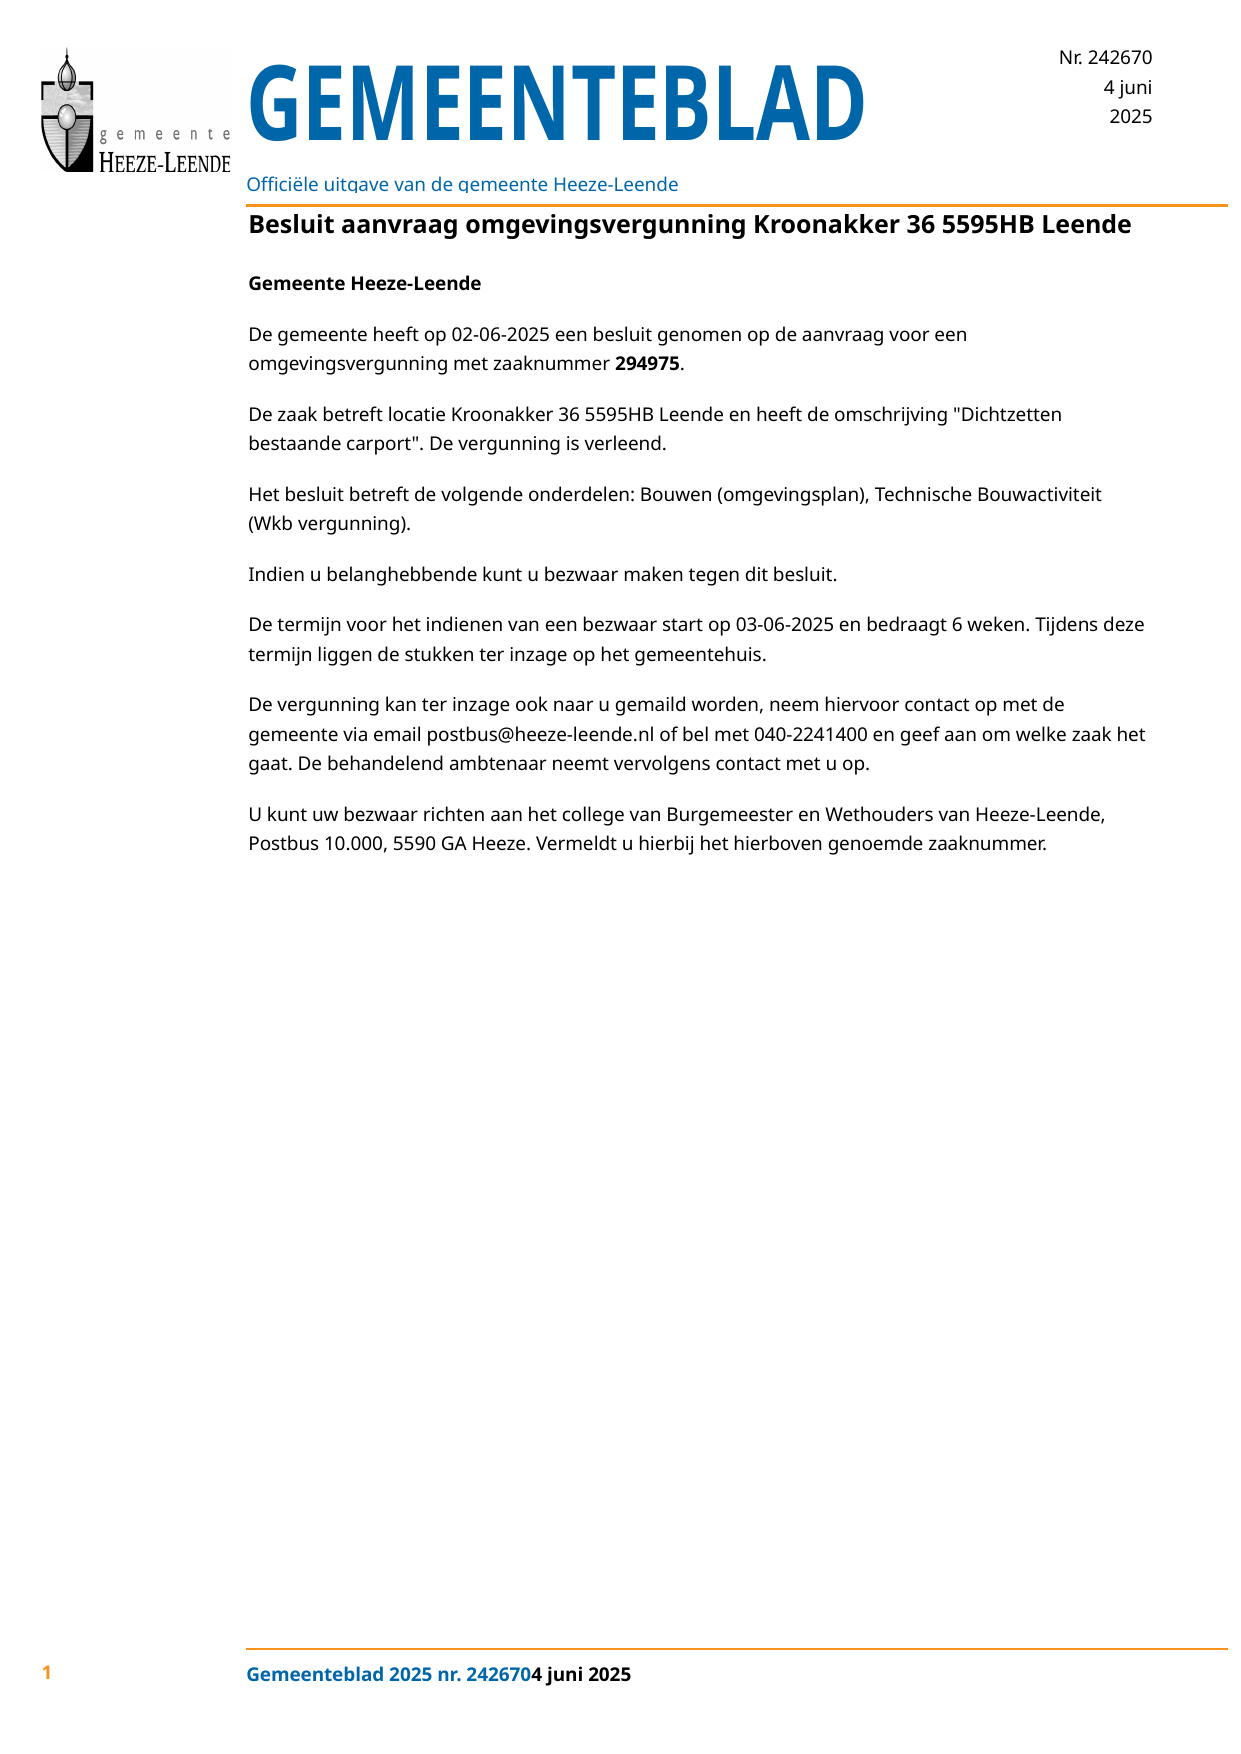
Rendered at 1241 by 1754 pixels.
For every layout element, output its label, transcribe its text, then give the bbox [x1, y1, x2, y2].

text De gemeente heeft op 02-06-2025 een besluit genomen op de aanvraag voor een omgevingsvergunning met zaaknummer 294975. [248, 321, 1152, 376]
text Besluit aanvraag omgevingsvergunning Kroonakker 36 5595HB Leende [248, 207, 1152, 241]
picture [41, 47, 231, 172]
text De termijn voor het indienen van een bezwaar start op 03-06-2025 en bedraagt 6 weken. Tijdens deze termijn liggen de stukken ter inzage op het gemeentehuis. [248, 611, 1152, 666]
text Indien u belanghebbende kunt u bezwaar maken tegen dit besluit. [248, 561, 1152, 586]
text De vergunning kan ter inzage ook naar u gemaild worden, neem hiervoor contact op met de gemeente via email postbus@heeze-leende.nl of bel met 040-2241400 en geef aan om welke zaak het gaat. De behandelend ambtenaar neemt vervolgens contact met u op. [248, 691, 1152, 776]
text Het besluit betreft de volgende onderdelen: Bouwen (omgevingsplan), Technische Bouwactiviteit (Wkb vergunning). [248, 481, 1152, 536]
text Gemeente Heeze-Leende [248, 270, 1152, 296]
text De zaak betreft locatie Kroonakker 36 5595HB Leende en heeft de omschrijving "Dichtzetten bestaande carport". De vergunning is verleend. [248, 401, 1152, 456]
text U kunt uw bezwaar richten aan het college van Burgemeester en Wethouders van Heeze-Leende, Postbus 10.000, 5590 GA Heeze. Vermeldt u hierbij het hierboven genoemde zaaknummer. [248, 801, 1152, 856]
